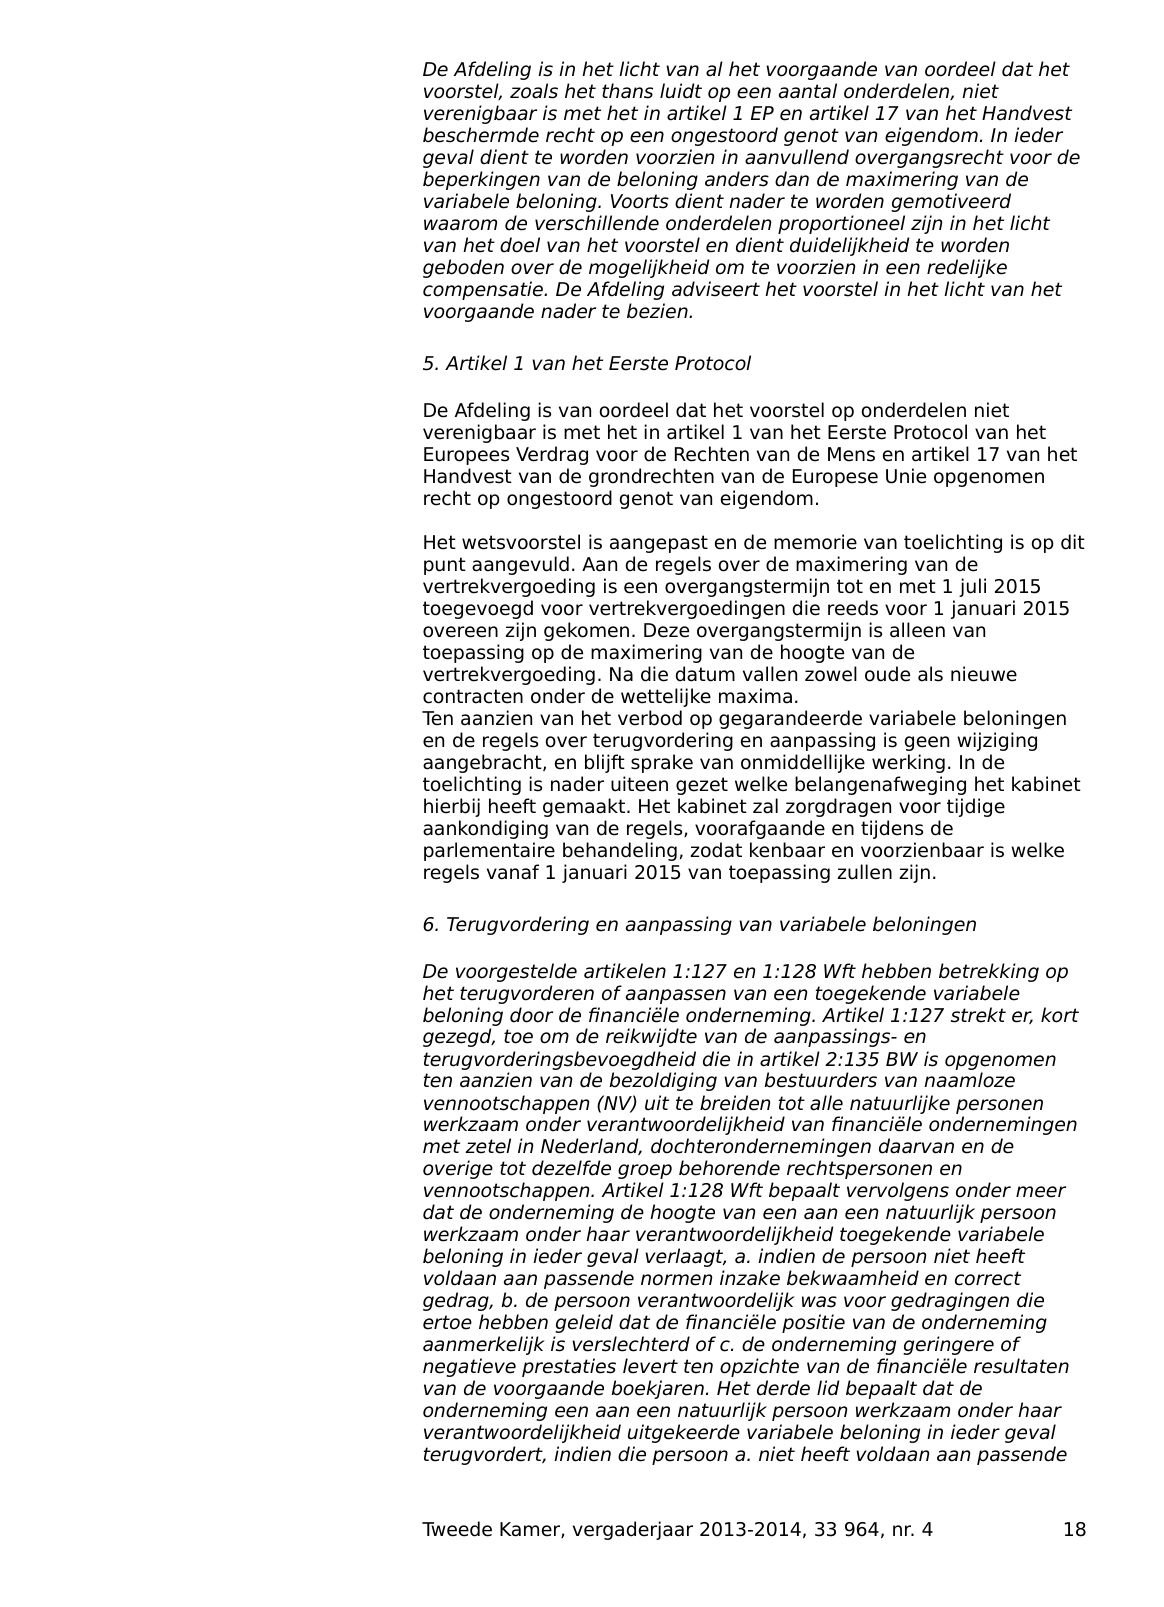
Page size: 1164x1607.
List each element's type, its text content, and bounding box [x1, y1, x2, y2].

subtitle 6. Terugvordering en aanpassing van variabele beloningen [422, 913, 1087, 936]
text Ten aanzien van het verbod op gegarandeerde variabele beloningen en de regels over terugvordering en aanpassing is geen wijziging aangebracht, en blijft sprake van onmiddellijke werking. In de toelichting is nader uiteen gezet welke belangenafweging het kabinet hierbij heeft gemaakt. Het kabinet zal zorgdragen voor tijdige aankondiging van de regels, voorafgaande en tijdens de parlementaire behandeling, zodat kenbaar en voorzienbaar is welke regels vanaf 1 januari 2015 van toepassing zullen zijn. [422, 708, 1087, 883]
text Het wetsvoorstel is aangepast en de memorie van toelichting is op dit punt aangevuld. Aan de regels over de maximering van de vertrekvergoeding is een overgangstermijn tot en met 1 juli 2015 toegevoegd voor vertrekvergoedingen die reeds voor 1 januari 2015 overeen zijn gekomen. Deze overgangstermijn is alleen van toepassing op de maximering van de hoogte van de vertrekvergoeding. Na die datum vallen zowel oude als nieuwe contracten onder de wettelijke maxima. [422, 532, 1087, 708]
text De voorgestelde artikelen 1:127 en 1:128 Wft hebben betrekking op het terugvorderen of aanpassen van een toegekende variabele beloning door de financiële onderneming. Artikel 1:127 strekt er, kort gezegd, toe om de reikwijdte van de aanpassings- en terugvorderingsbevoegdheid die in artikel 2:135 BW is opgenomen ten aanzien van de bezoldiging van bestuurders van naamloze vennootschappen (NV) uit te breiden tot alle natuurlijke personen werkzaam onder verantwoordelijkheid van financiële ondernemingen met zetel in Nederland, dochterondernemingen daarvan en de overige tot dezelfde groep behorende rechtspersonen en vennootschappen. Artikel 1:128 Wft bepaalt vervolgens onder meer dat de onderneming de hoogte van een aan een natuurlijk persoon werkzaam onder haar verantwoordelijkheid toegekende variabele beloning in ieder geval verlaagt, a. indien de persoon niet heeft voldaan aan passende normen inzake bekwaamheid en correct gedrag, b. de persoon verantwoordelijk was voor gedragingen die ertoe hebben geleid dat de financiële positie van de onderneming aanmerkelijk is verslechterd of c. de onderneming geringere of negatieve prestaties levert ten opzichte van de financiële resultaten van de voorgaande boekjaren. Het derde lid bepaalt dat de onderneming een aan een natuurlijk persoon werkzaam onder haar verantwoordelijkheid uitgekeerde variabele beloning in ieder geval terugvordert, indien die persoon a. niet heeft voldaan aan passende [422, 961, 1087, 1466]
subtitle 5. Artikel 1 van het Eerste Protocol [422, 353, 1087, 375]
text De Afdeling is in het licht van al het voorgaande van oordeel dat het voorstel, zoals het thans luidt op een aantal onderdelen, niet verenigbaar is met het in artikel 1 EP en artikel 17 van het Handvest beschermde recht op een ongestoord genot van eigendom. In ieder geval dient te worden voorzien in aanvullend overgangsrecht voor de beperkingen van de beloning anders dan de maximering van de variabele beloning. Voorts dient nader te worden gemotiveerd waarom de verschillende onderdelen proportioneel zijn in het licht van het doel van het voorstel en dient duidelijkheid te worden geboden over de mogelijkheid om te voorzien in een redelijke compensatie. De Afdeling adviseert het voorstel in het licht van het voorgaande nader te bezien. [422, 59, 1087, 323]
text De Afdeling is van oordeel dat het voorstel op onderdelen niet verenigbaar is met het in artikel 1 van het Eerste Protocol van het Europees Verdrag voor de Rechten van de Mens en artikel 17 van het Handvest van de grondrechten van de Europese Unie opgenomen recht op ongestoord genot van eigendom. [422, 400, 1087, 510]
